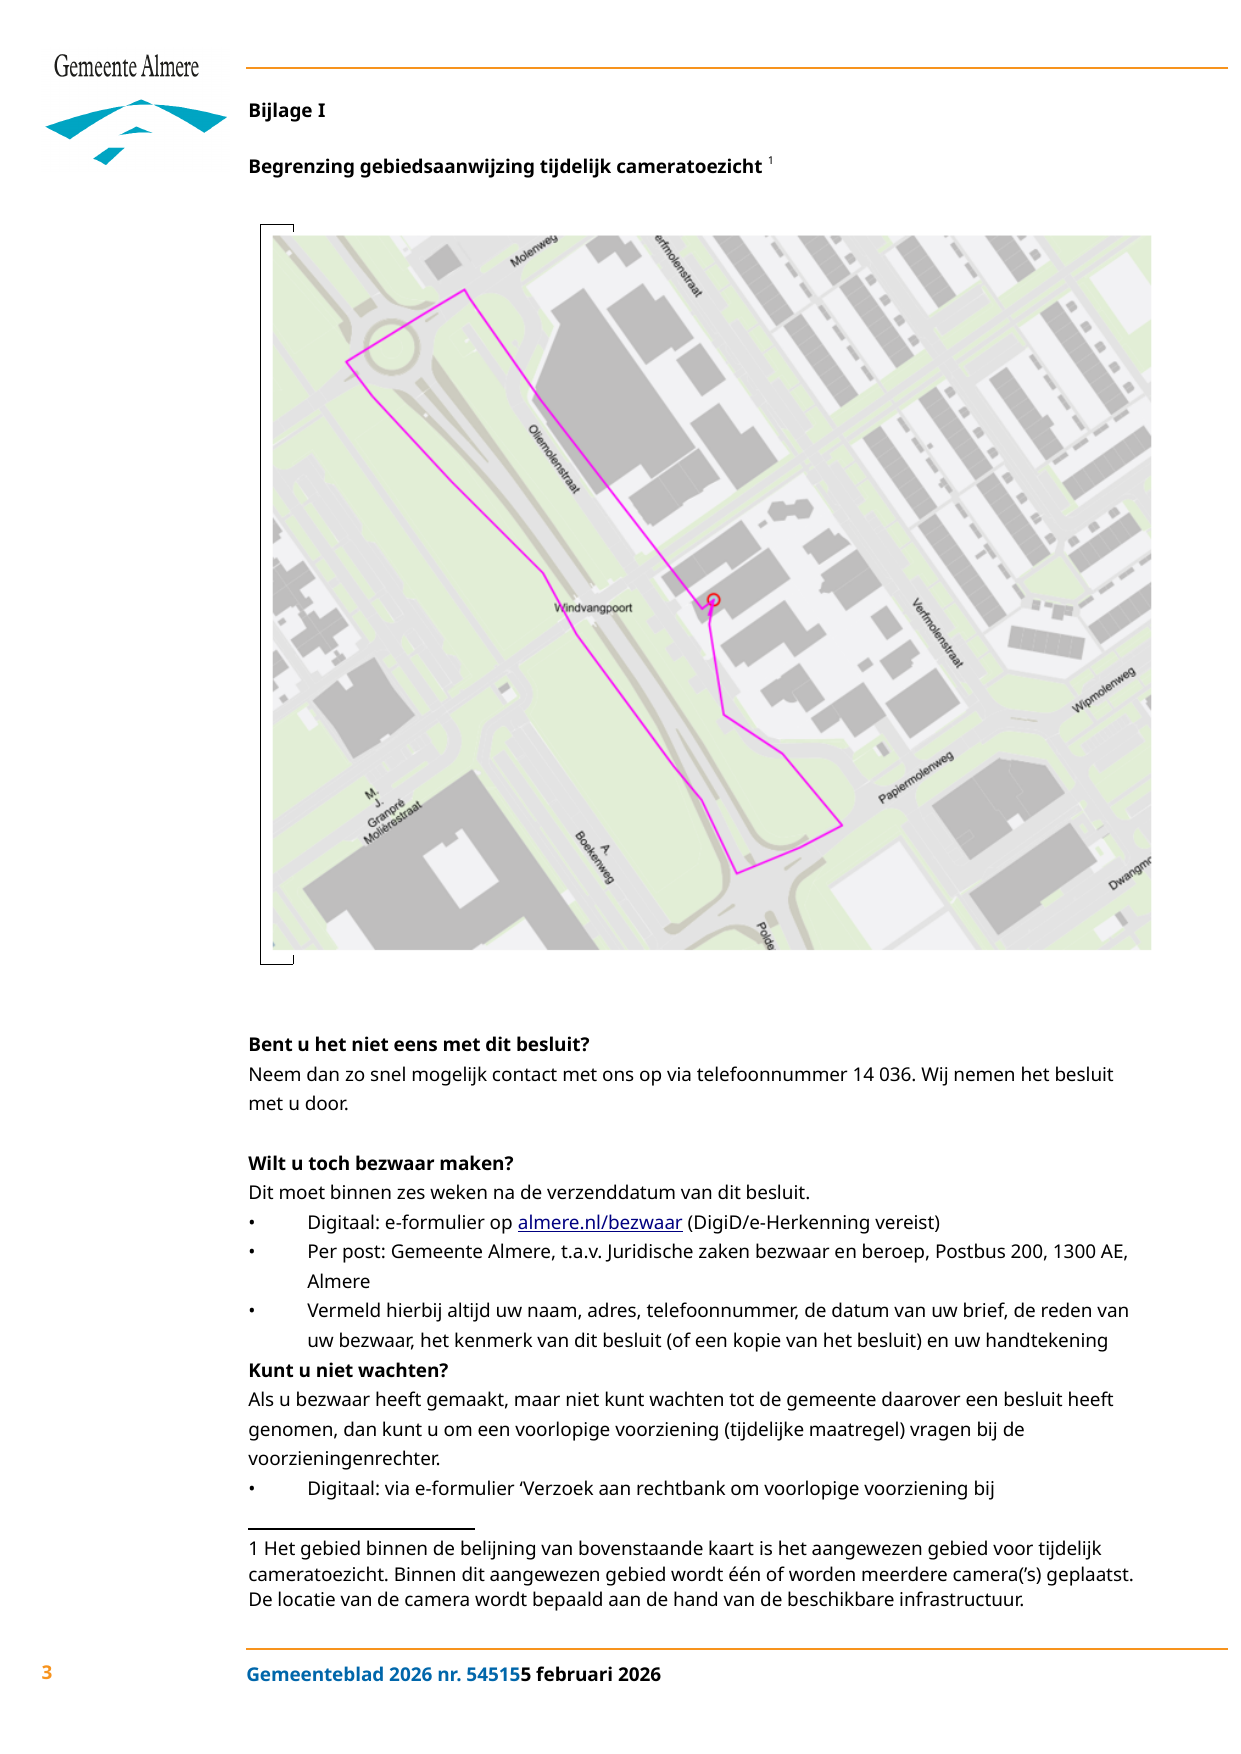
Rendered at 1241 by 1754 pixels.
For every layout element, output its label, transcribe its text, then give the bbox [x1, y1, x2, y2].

list Per post: Gemeente Almere, t.a.v. Juridische zaken bezwaar en beroep, Postbus 200, 1300 AE, Almere [248, 1238, 1152, 1294]
list Digitaal: via e-formulier ‘Verzoek aan rechtbank om voorlopige voorziening bij [248, 1475, 1152, 1501]
text Begrenzing gebiedsaanwijzing tijdelijk cameratoezicht [248, 153, 1152, 179]
text Wilt u toch bezwaar maken? [248, 1150, 1152, 1176]
text Het gebied binnen de belijning van bovenstaande kaart is het aangewezen gebied voor tijdelijk cameratoezicht. Binnen dit aangewezen gebied wordt één of worden meerdere camera(’s) geplaatst. De locatie van de camera wordt bepaald aan de hand van de beschikbare infrastructuur. [248, 1535, 1152, 1612]
text Bijlage I [248, 95, 1152, 123]
text Als u bezwaar heeft gemaakt, maar niet kunt wachten tot de gemeente daarover een besluit heeft genomen, dan kunt u om een voorlopige voorziening (tijdelijke maatregel) vragen bij de voorzieningenrechter. [248, 1386, 1152, 1471]
list Vermeld hierbij altijd uw naam, adres, telefoonnummer, de datum van uw brief, de reden van uw bezwaar, het kenmerk van dit besluit (of een kopie van het besluit) en uw handtekening [248, 1298, 1152, 1353]
text Kunt u niet wachten? [248, 1357, 1152, 1383]
text Dit moet binnen zes weken na de verzenddatum van dit besluit. [248, 1179, 1152, 1205]
text Bent u het niet eens met dit besluit? [248, 1031, 1152, 1057]
picture [41, 47, 231, 172]
list Digitaal: e-formulier op almere.nl/bezwaar (DigiD/e-Herkenning vereist) [248, 1209, 1152, 1235]
text Neem dan zo snel mogelijk contact met ons op via telefoonnummer 14 036. Wij nemen het besluit met u door. [248, 1061, 1152, 1116]
picture [268, 232, 1155, 955]
